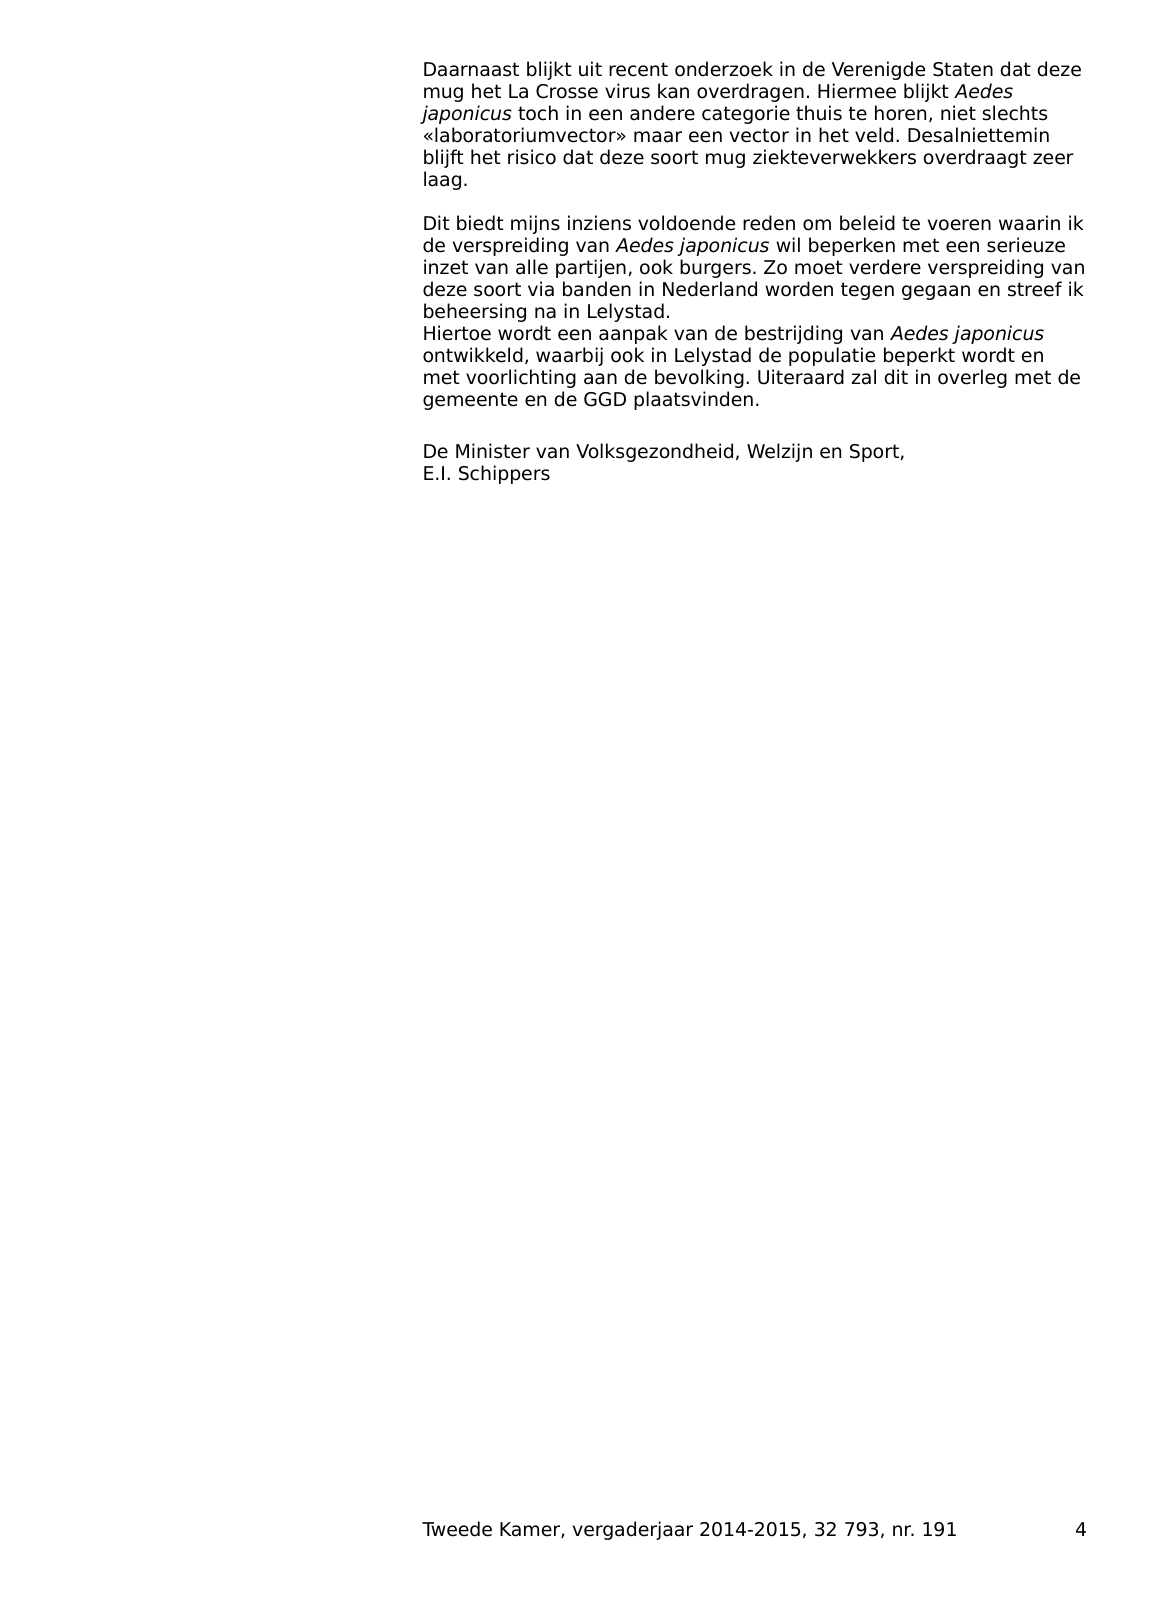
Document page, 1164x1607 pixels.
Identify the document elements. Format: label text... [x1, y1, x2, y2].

text Dit biedt mijns inziens voldoende reden om beleid te voeren waarin ik de verspreiding van Aedes japonicus wil beperken met een serieuze inzet van alle partijen, ook burgers. Zo moet verdere verspreiding van deze soort via banden in Nederland worden tegen gegaan en streef ik beheersing na in Lelystad. [422, 213, 1087, 323]
text Daarnaast blijkt uit recent onderzoek in de Verenigde Staten dat deze mug het La Crosse virus kan overdragen. Hiermee blijkt Aedes japonicus toch in een andere categorie thuis te horen, niet slechts «laboratoriumvector» maar een vector in het veld. Desalniettemin blijft het risico dat deze soort mug ziekteverwekkers overdraagt zeer laag. [422, 59, 1087, 191]
text Hiertoe wordt een aanpak van de bestrijding van Aedes japonicus ontwikkeld, waarbij ook in Lelystad de populatie beperkt wordt en met voorlichting aan de bevolking. Uiteraard zal dit in overleg met de gemeente en de GGD plaatsvinden. [422, 323, 1087, 411]
text De Minister van Volksgezondheid, Welzijn en Sport, E.I. Schippers [422, 441, 1087, 485]
